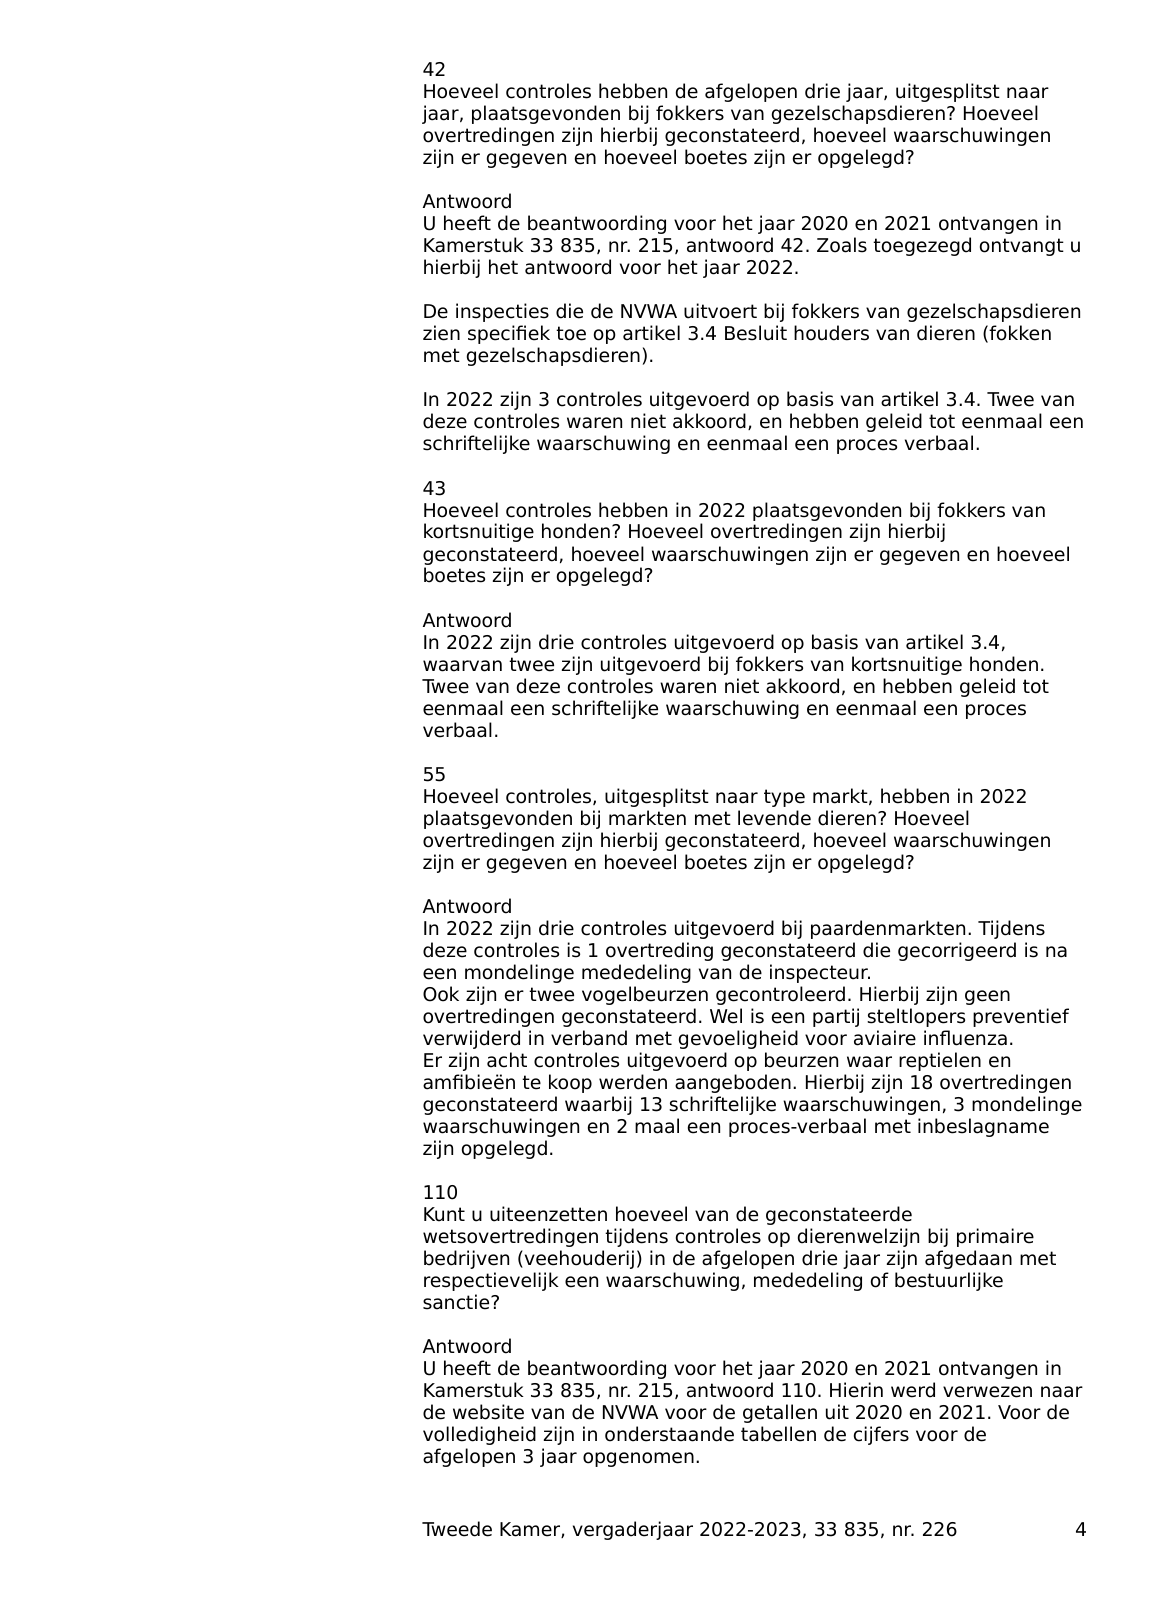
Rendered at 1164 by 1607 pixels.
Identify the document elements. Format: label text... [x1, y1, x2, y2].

text Hoeveel controles hebben de afgelopen drie jaar, uitgesplitst naar jaar, plaatsgevonden bij fokkers van gezelschapsdieren? Hoeveel overtredingen zijn hierbij geconstateerd, hoeveel waarschuwingen zijn er gegeven en hoeveel boetes zijn er opgelegd? [422, 81, 1087, 169]
text In 2022 zijn drie controles uitgevoerd op basis van artikel 3.4, waarvan twee zijn uitgevoerd bij fokkers van kortsnuitige honden. Twee van deze controles waren niet akkoord, en hebben geleid tot eenmaal een schriftelijke waarschuwing en eenmaal een proces verbaal. [422, 632, 1087, 741]
text In 2022 zijn 3 controles uitgevoerd op basis van artikel 3.4. Twee van deze controles waren niet akkoord, en hebben geleid tot eenmaal een schriftelijke waarschuwing en eenmaal een proces verbaal. [422, 389, 1087, 455]
text In 2022 zijn drie controles uitgevoerd bij paardenmarkten. Tijdens deze controles is 1 overtreding geconstateerd die gecorrigeerd is na een mondelinge mededeling van de inspecteur. [422, 918, 1087, 984]
text 55 [422, 764, 1087, 786]
text Ook zijn er twee vogelbeurzen gecontroleerd. Hierbij zijn geen overtredingen geconstateerd. Wel is een partij steltlopers preventief verwijderd in verband met gevoeligheid voor aviaire influenza. [422, 984, 1087, 1049]
text Antwoord [422, 191, 1087, 213]
text Antwoord [422, 896, 1087, 918]
text 110 [422, 1182, 1087, 1204]
text Hoeveel controles, uitgesplitst naar type markt, hebben in 2022 plaatsgevonden bij markten met levende dieren? Hoeveel overtredingen zijn hierbij geconstateerd, hoeveel waarschuwingen zijn er gegeven en hoeveel boetes zijn er opgelegd? [422, 786, 1087, 873]
text Kunt u uiteenzetten hoeveel van de geconstateerde wetsovertredingen tijdens controles op dierenwelzijn bij primaire bedrijven (veehouderij) in de afgelopen drie jaar zijn afgedaan met respectievelijk een waarschuwing, mededeling of bestuurlijke sanctie? [422, 1204, 1087, 1313]
text 42 [422, 59, 1087, 81]
text Er zijn acht controles uitgevoerd op beurzen waar reptielen en amfibieën te koop werden aangeboden. Hierbij zijn 18 overtredingen geconstateerd waarbij 13 schriftelijke waarschuwingen, 3 mondelinge waarschuwingen en 2 maal een proces-verbaal met inbeslagname zijn opgelegd. [422, 1049, 1087, 1159]
text Antwoord [422, 609, 1087, 632]
text 43 [422, 477, 1087, 499]
text De inspecties die de NVWA uitvoert bij fokkers van gezelschapsdieren zien specifiek toe op artikel 3.4 Besluit houders van dieren (fokken met gezelschapsdieren). [422, 301, 1087, 367]
text U heeft de beantwoording voor het jaar 2020 en 2021 ontvangen in Kamerstuk 33 835, nr. 215, antwoord 42. Zoals toegezegd ontvangt u hierbij het antwoord voor het jaar 2022. [422, 213, 1087, 279]
text Antwoord [422, 1336, 1087, 1358]
text Hoeveel controles hebben in 2022 plaatsgevonden bij fokkers van kortsnuitige honden? Hoeveel overtredingen zijn hierbij geconstateerd, hoeveel waarschuwingen zijn er gegeven en hoeveel boetes zijn er opgelegd? [422, 499, 1087, 587]
text U heeft de beantwoording voor het jaar 2020 en 2021 ontvangen in Kamerstuk 33 835, nr. 215, antwoord 110. Hierin werd verwezen naar de website van de NVWA voor de getallen uit 2020 en 2021. Voor de volledigheid zijn in onderstaande tabellen de cijfers voor de afgelopen 3 jaar opgenomen. [422, 1358, 1087, 1468]
